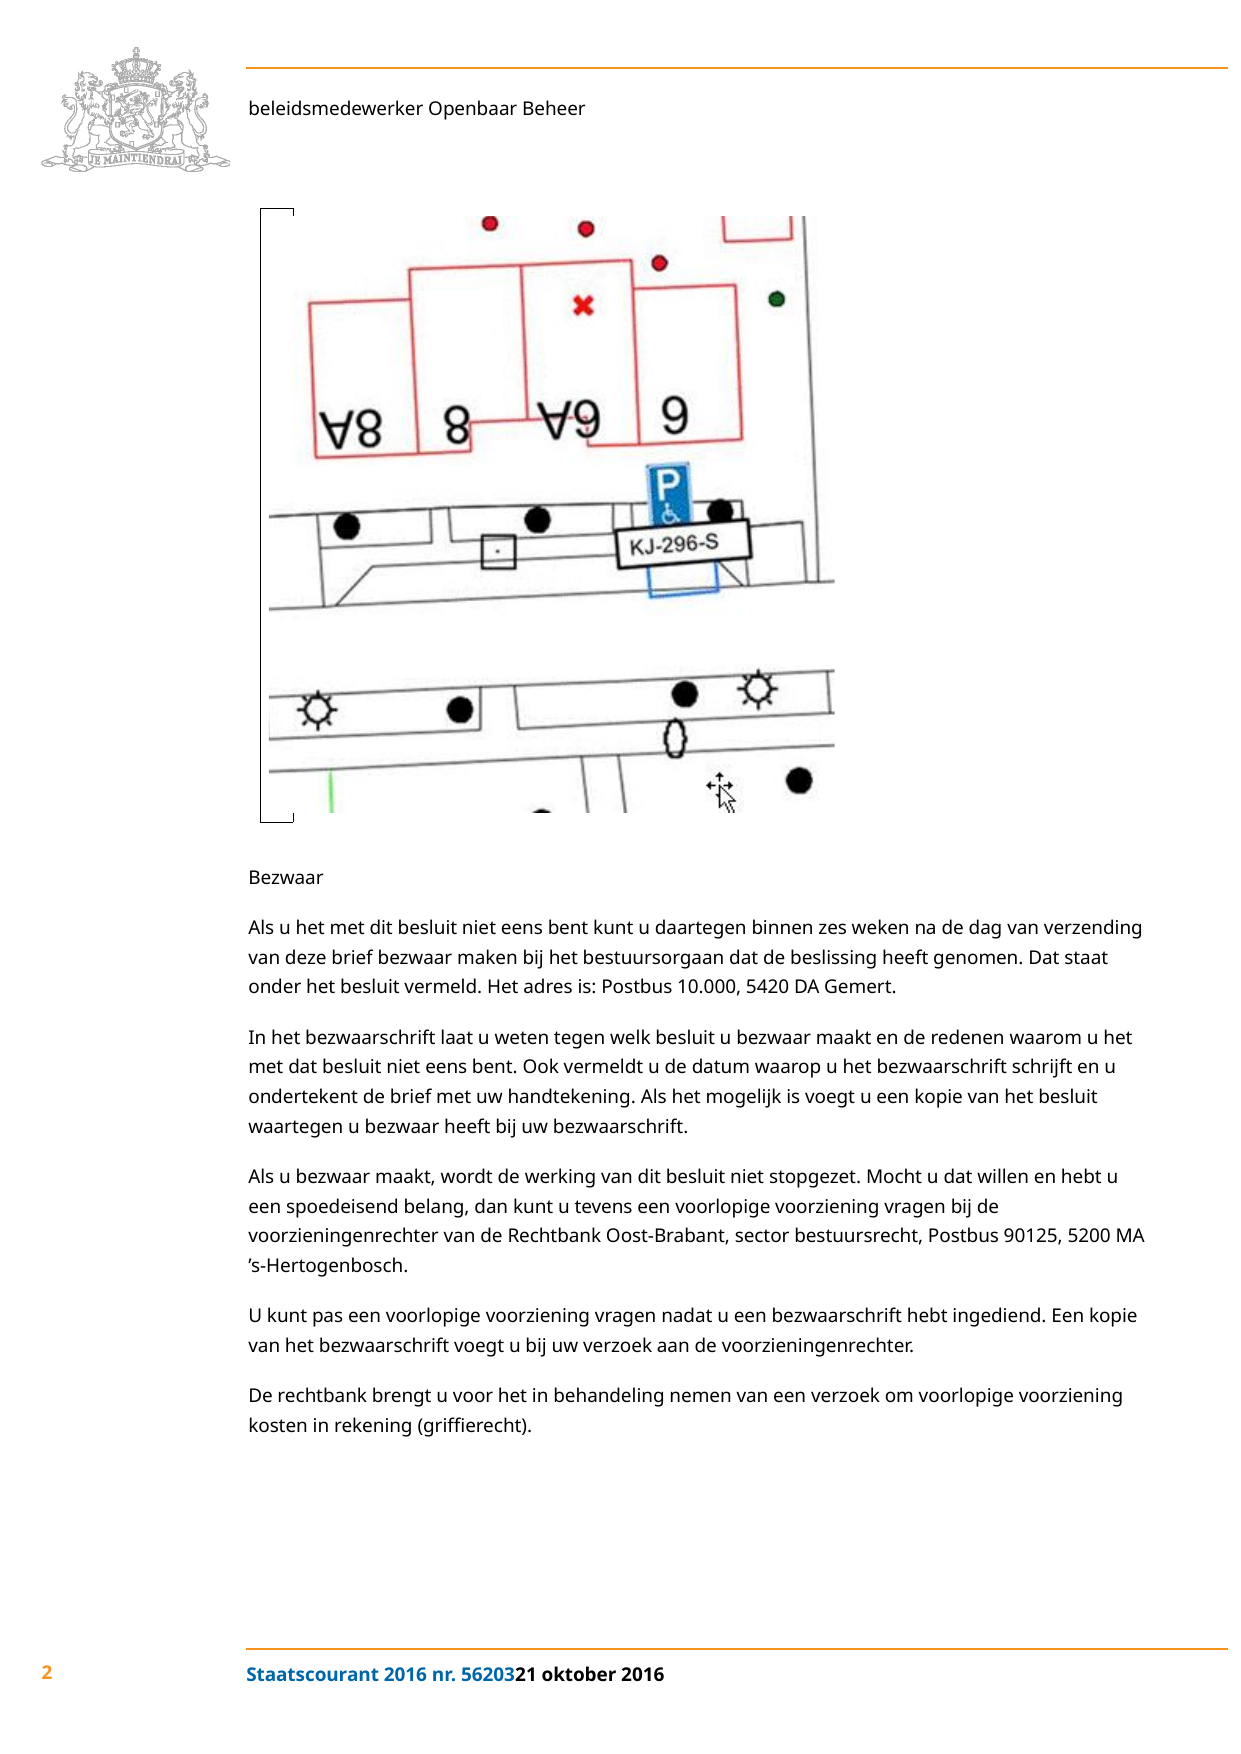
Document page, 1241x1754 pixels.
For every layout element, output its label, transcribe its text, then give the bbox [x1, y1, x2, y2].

text U kunt pas een voorlopige voorziening vragen nadat u een bezwaarschrift hebt ingediend. Een kopie van het bezwaarschrift voegt u bij uw verzoek aan de voorzieningenrechter. [248, 1302, 1152, 1358]
picture [268, 216, 835, 813]
text Als u het met dit besluit niet eens bent kunt u daartegen binnen zes weken na de dag van verzending van deze brief bezwaar maken bij het bestuursorgaan dat de beslissing heeft genomen. Dat staat onder het besluit vermeld. Het adres is: Postbus 10.000, 5420 DA Gemert. [248, 914, 1152, 999]
text De rechtbank brengt u voor het in behandeling nemen van een verzoek om voorlopige voorziening kosten in rekening (griffierecht). [248, 1382, 1152, 1438]
text In het bezwaarschrift laat u weten tegen welk besluit u bezwaar maakt en de redenen waarom u het met dat besluit niet eens bent. Ook vermeldt u de datum waarop u het bezwaarschrift schrijft en u ondertekent de brief met uw handtekening. Als het mogelijk is voegt u een kopie van het besluit waartegen u bezwaar heeft bij uw bezwaarschrift. [248, 1024, 1152, 1138]
picture [41, 47, 231, 172]
text Bezwaar [248, 864, 1152, 890]
text beleidsmedewerker Openbaar Beheer [248, 95, 1152, 121]
text Als u bezwaar maakt, wordt de werking van dit besluit niet stopgezet. Mocht u dat willen en hebt u een spoedeisend belang, dan kunt u tevens een voorlopige voorziening vragen bij de voorzieningenrechter van de Rechtbank Oost-Brabant, sector bestuursrecht, Postbus 90125, 5200 MA ’s-Hertogenbosch. [248, 1163, 1152, 1278]
